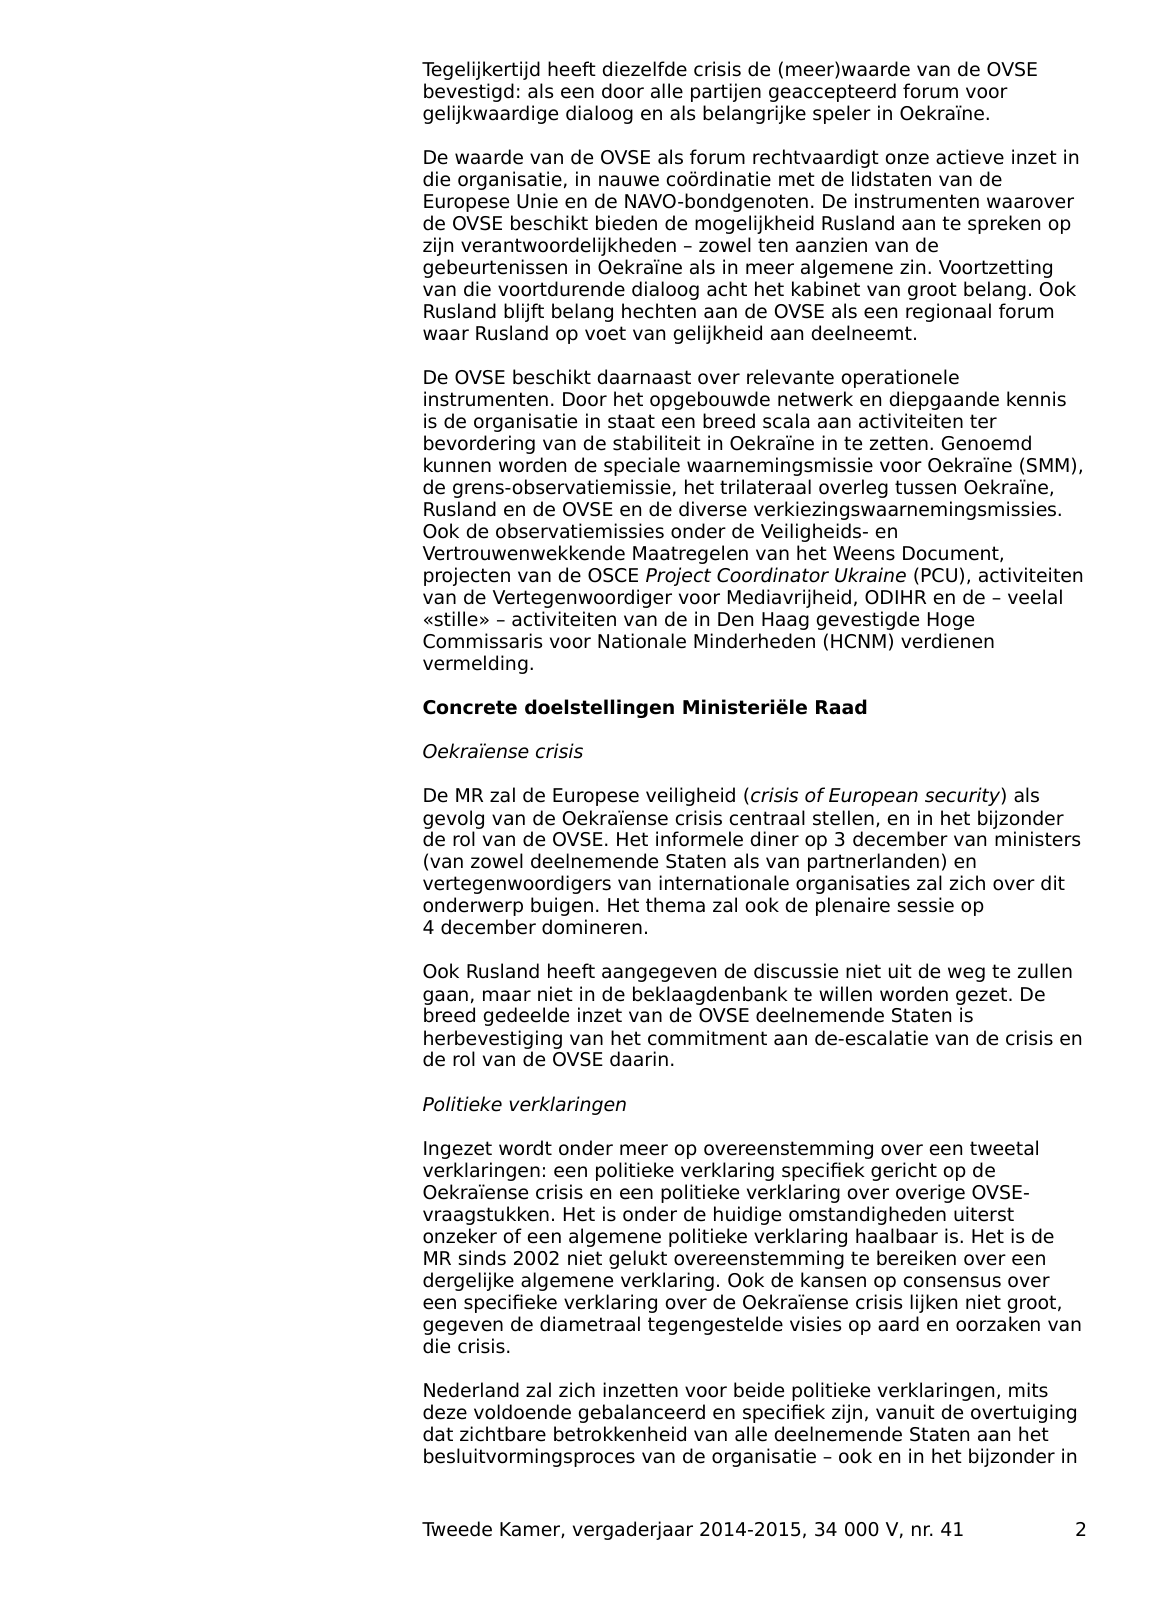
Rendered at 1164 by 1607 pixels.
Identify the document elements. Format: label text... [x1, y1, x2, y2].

text De OVSE beschikt daarnaast over relevante operationele instrumenten. Door het opgebouwde netwerk en diepgaande kennis is de organisatie in staat een breed scala aan activiteiten ter bevordering van de stabiliteit in Oekraïne in te zetten. Genoemd kunnen worden de speciale waarnemingsmissie voor Oekraïne (SMM), de grens-observatiemissie, het trilateraal overleg tussen Oekraïne, Rusland en de OVSE en de diverse verkiezingswaarnemingsmissies. Ook de observatiemissies onder de Veiligheids- en Vertrouwenwekkende Maatregelen van het Weens Document, projecten van de OSCE Project Coordinator Ukraine (PCU), activiteiten van de Vertegenwoordiger voor Mediavrijheid, ODIHR en de – veelal «stille» – activiteiten van de in Den Haag gevestigde Hoge Commissaris voor Nationale Minderheden (HCNM) verdienen vermelding. [422, 367, 1087, 675]
subtitle Concrete doelstellingen Ministeriële Raad [422, 697, 1087, 719]
text De waarde van de OVSE als forum rechtvaardigt onze actieve inzet in die organisatie, in nauwe coördinatie met de lidstaten van de Europese Unie en de NAVO-bondgenoten. De instrumenten waarover de OVSE beschikt bieden de mogelijkheid Rusland aan te spreken op zijn verantwoordelijkheden – zowel ten aanzien van de gebeurtenissen in Oekraïne als in meer algemene zin. Voortzetting van die voortdurende dialoog acht het kabinet van groot belang. Ook Rusland blijft belang hechten aan de OVSE als een regionaal forum waar Rusland op voet van gelijkheid aan deelneemt. [422, 147, 1087, 345]
text Ook Rusland heeft aangegeven de discussie niet uit de weg te zullen gaan, maar niet in de beklaagdenbank te willen worden gezet. De breed gedeelde inzet van de OVSE deelnemende Staten is herbevestiging van het commitment aan de-escalatie van de crisis en de rol van de OVSE daarin. [422, 961, 1087, 1071]
subtitle Politieke verklaringen [422, 1093, 1087, 1116]
text De MR zal de Europese veiligheid (crisis of European security) als gevolg van de Oekraïense crisis centraal stellen, en in het bijzonder de rol van de OVSE. Het informele diner op 3 december van ministers (van zowel deelnemende Staten als van partnerlanden) en vertegenwoordigers van internationale organisaties zal zich over dit onderwerp buigen. Het thema zal ook de plenaire sessie op 4 december domineren. [422, 785, 1087, 939]
text Ingezet wordt onder meer op overeenstemming over een tweetal verklaringen: een politieke verklaring specifiek gericht op de Oekraïense crisis en een politieke verklaring over overige OVSE-vraagstukken. Het is onder de huidige omstandigheden uiterst onzeker of een algemene politieke verklaring haalbaar is. Het is de MR sinds 2002 niet gelukt overeenstemming te bereiken over een dergelijke algemene verklaring. Ook de kansen op consensus over een specifieke verklaring over de Oekraïense crisis lijken niet groot, gegeven de diametraal tegengestelde visies op aard en oorzaken van die crisis. [422, 1138, 1087, 1357]
text Nederland zal zich inzetten voor beide politieke verklaringen, mits deze voldoende gebalanceerd en specifiek zijn, vanuit de overtuiging dat zichtbare betrokkenheid van alle deelnemende Staten aan het besluitvormingsproces van de organisatie – ook en in het bijzonder in [422, 1380, 1087, 1468]
text Tegelijkertijd heeft diezelfde crisis de (meer)waarde van de OVSE bevestigd: als een door alle partijen geaccepteerd forum voor gelijkwaardige dialoog en als belangrijke speler in Oekraïne. [422, 59, 1087, 125]
subtitle Oekraïense crisis [422, 741, 1087, 763]
